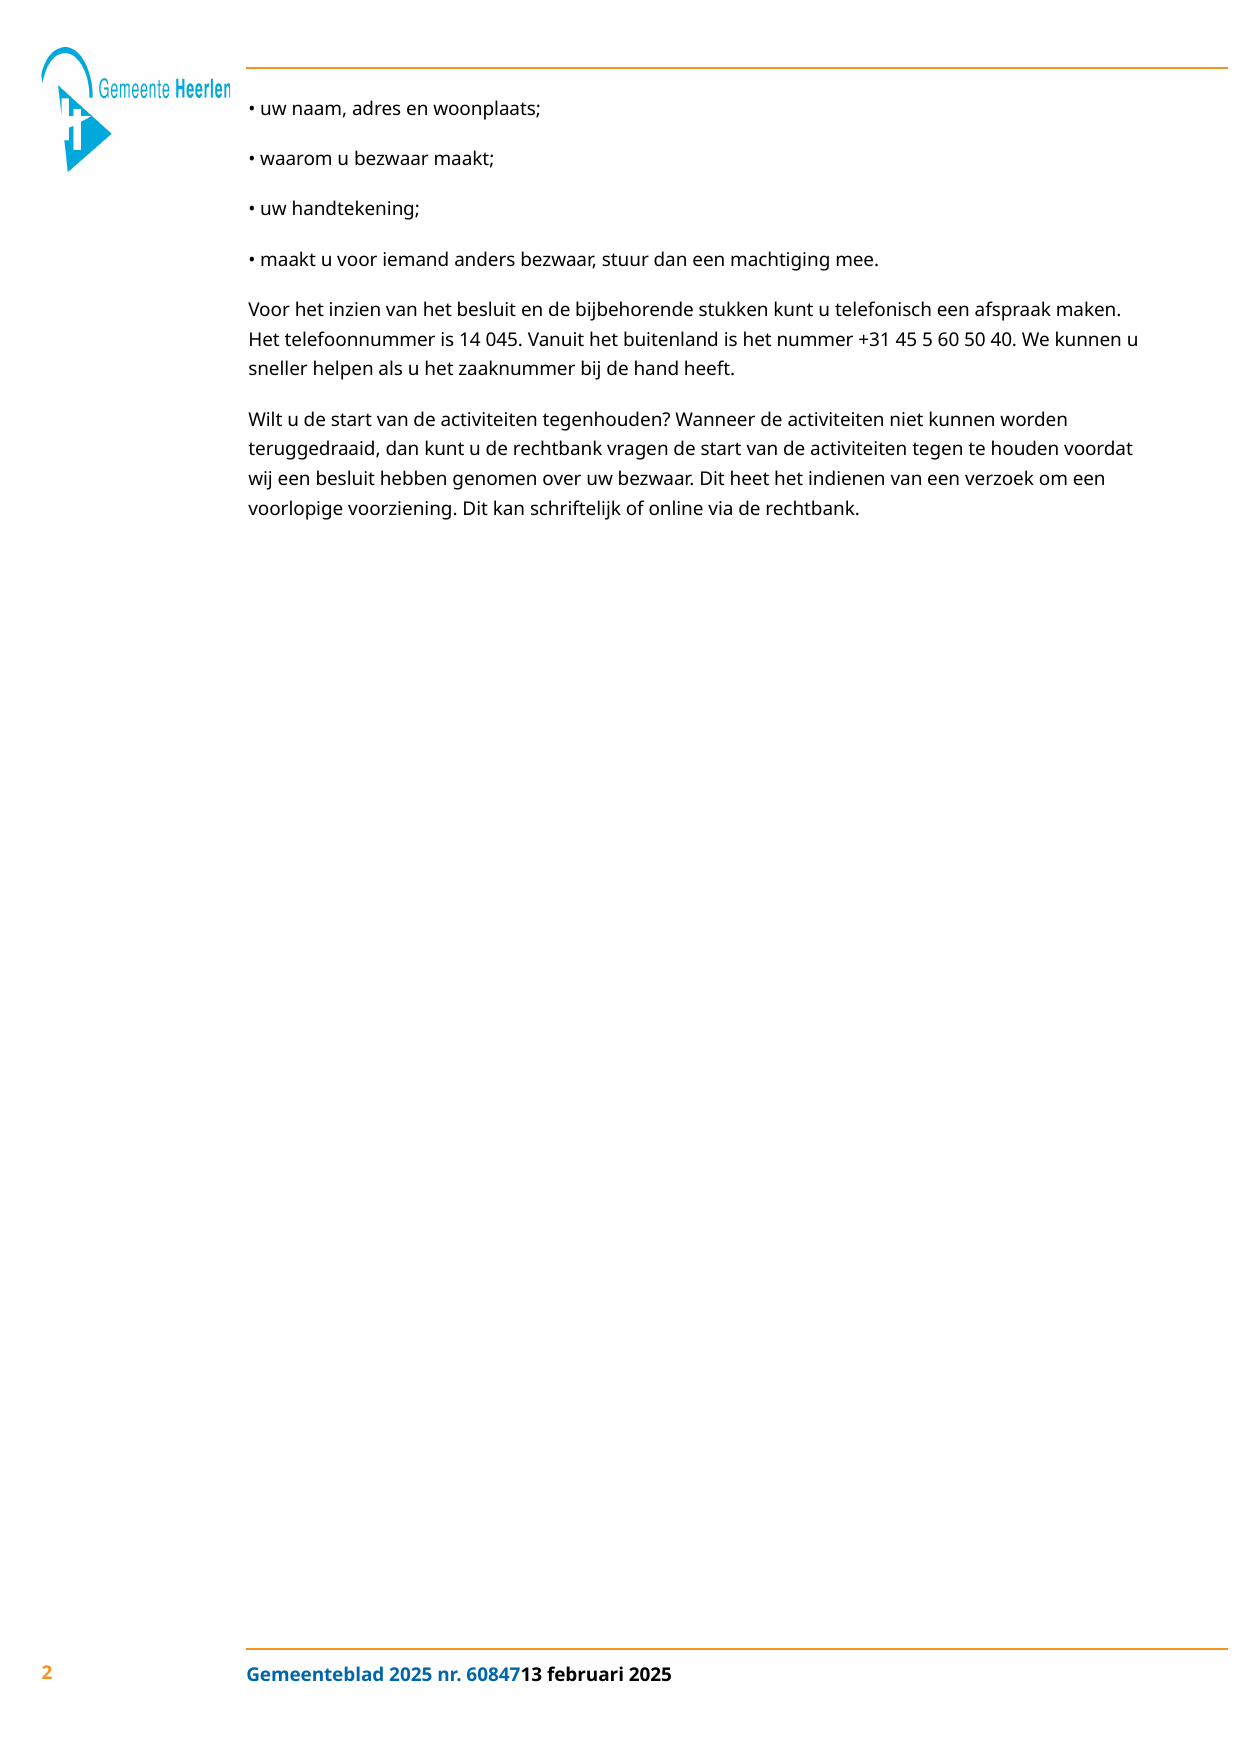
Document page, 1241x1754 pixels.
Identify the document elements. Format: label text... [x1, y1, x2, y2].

picture [41, 47, 59, 70]
text • maakt u voor iemand anders bezwaar, stuur dan een machtiging mee. [248, 246, 1152, 272]
text • uw handtekening; [248, 196, 1152, 221]
text • waarom u bezwaar maakt; [248, 145, 1152, 171]
picture [41, 47, 231, 172]
text Wilt u de start van de activiteiten tegenhouden? Wanneer de activiteiten niet kunnen worden teruggedraaid, dan kunt u de rechtbank vragen de start van de activiteiten tegen te houden voordat wij een besluit hebben genomen over uw bezwaar. Dit heet het indienen van een verzoek om een voorlopige voorziening. Dit kan schriftelijk of online via de rechtbank. [248, 406, 1152, 521]
text Voor het inzien van het besluit en de bijbehorende stukken kunt u telefonisch een afspraak maken. Het telefoonnummer is 14 045. Vanuit het buitenland is het nummer +31 45 5 60 50 40. We kunnen u sneller helpen als u het zaaknummer bij de hand heeft. [248, 296, 1152, 381]
text • uw naam, adres en woonplaats; [248, 95, 1152, 121]
